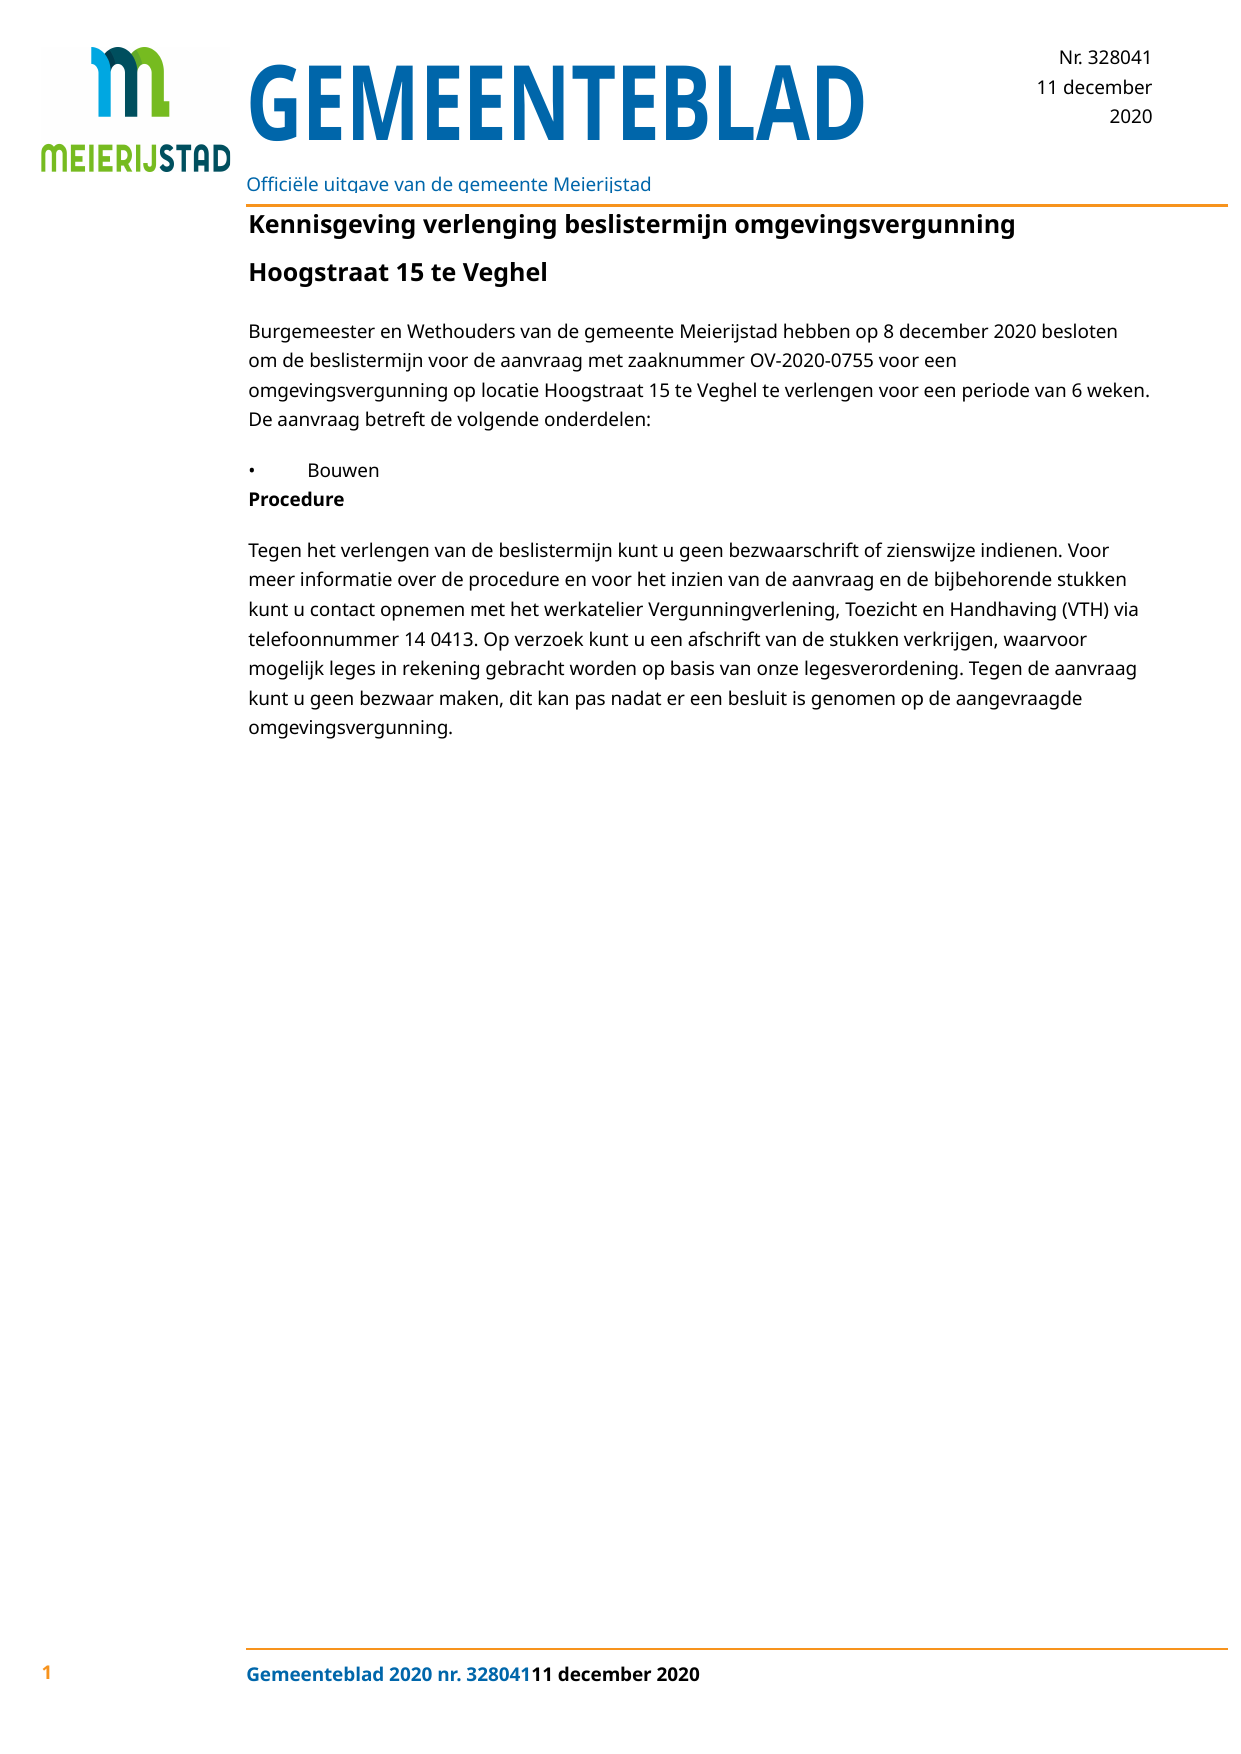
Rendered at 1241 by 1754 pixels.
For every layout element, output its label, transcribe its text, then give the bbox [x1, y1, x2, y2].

text Burgemeester en Wethouders van de gemeente Meierijstad hebben op 8 december 2020 besloten om de beslistermijn voor de aanvraag met zaaknummer OV-2020-0755 voor een omgevingsvergunning op locatie Hoogstraat 15 te Veghel te verlengen voor een periode van 6 weken. De aanvraag betreft de volgende onderdelen: [248, 318, 1152, 432]
text Procedure [248, 487, 1152, 512]
list Bouwen [248, 457, 1152, 483]
text Kennisgeving verlenging beslistermijn omgevingsvergunning Hoogstraat 15 te Veghel [248, 207, 1152, 288]
picture [41, 47, 231, 172]
text Tegen het verlengen van de beslistermijn kunt u geen bezwaarschrift of zienswijze indienen. Voor meer informatie over de procedure en voor het inzien van de aanvraag en de bijbehorende stukken kunt u contact opnemen met het werkatelier Vergunningverlening, Toezicht en Handhaving (VTH) via telefoonnummer 14 0413. Op verzoek kunt u een afschrift van de stukken verkrijgen, waarvoor mogelijk leges in rekening gebracht worden op basis van onze legesverordening. Tegen de aanvraag kunt u geen bezwaar maken, dit kan pas nadat er een besluit is genomen op de aangevraagde omgevingsvergunning. [248, 537, 1152, 740]
